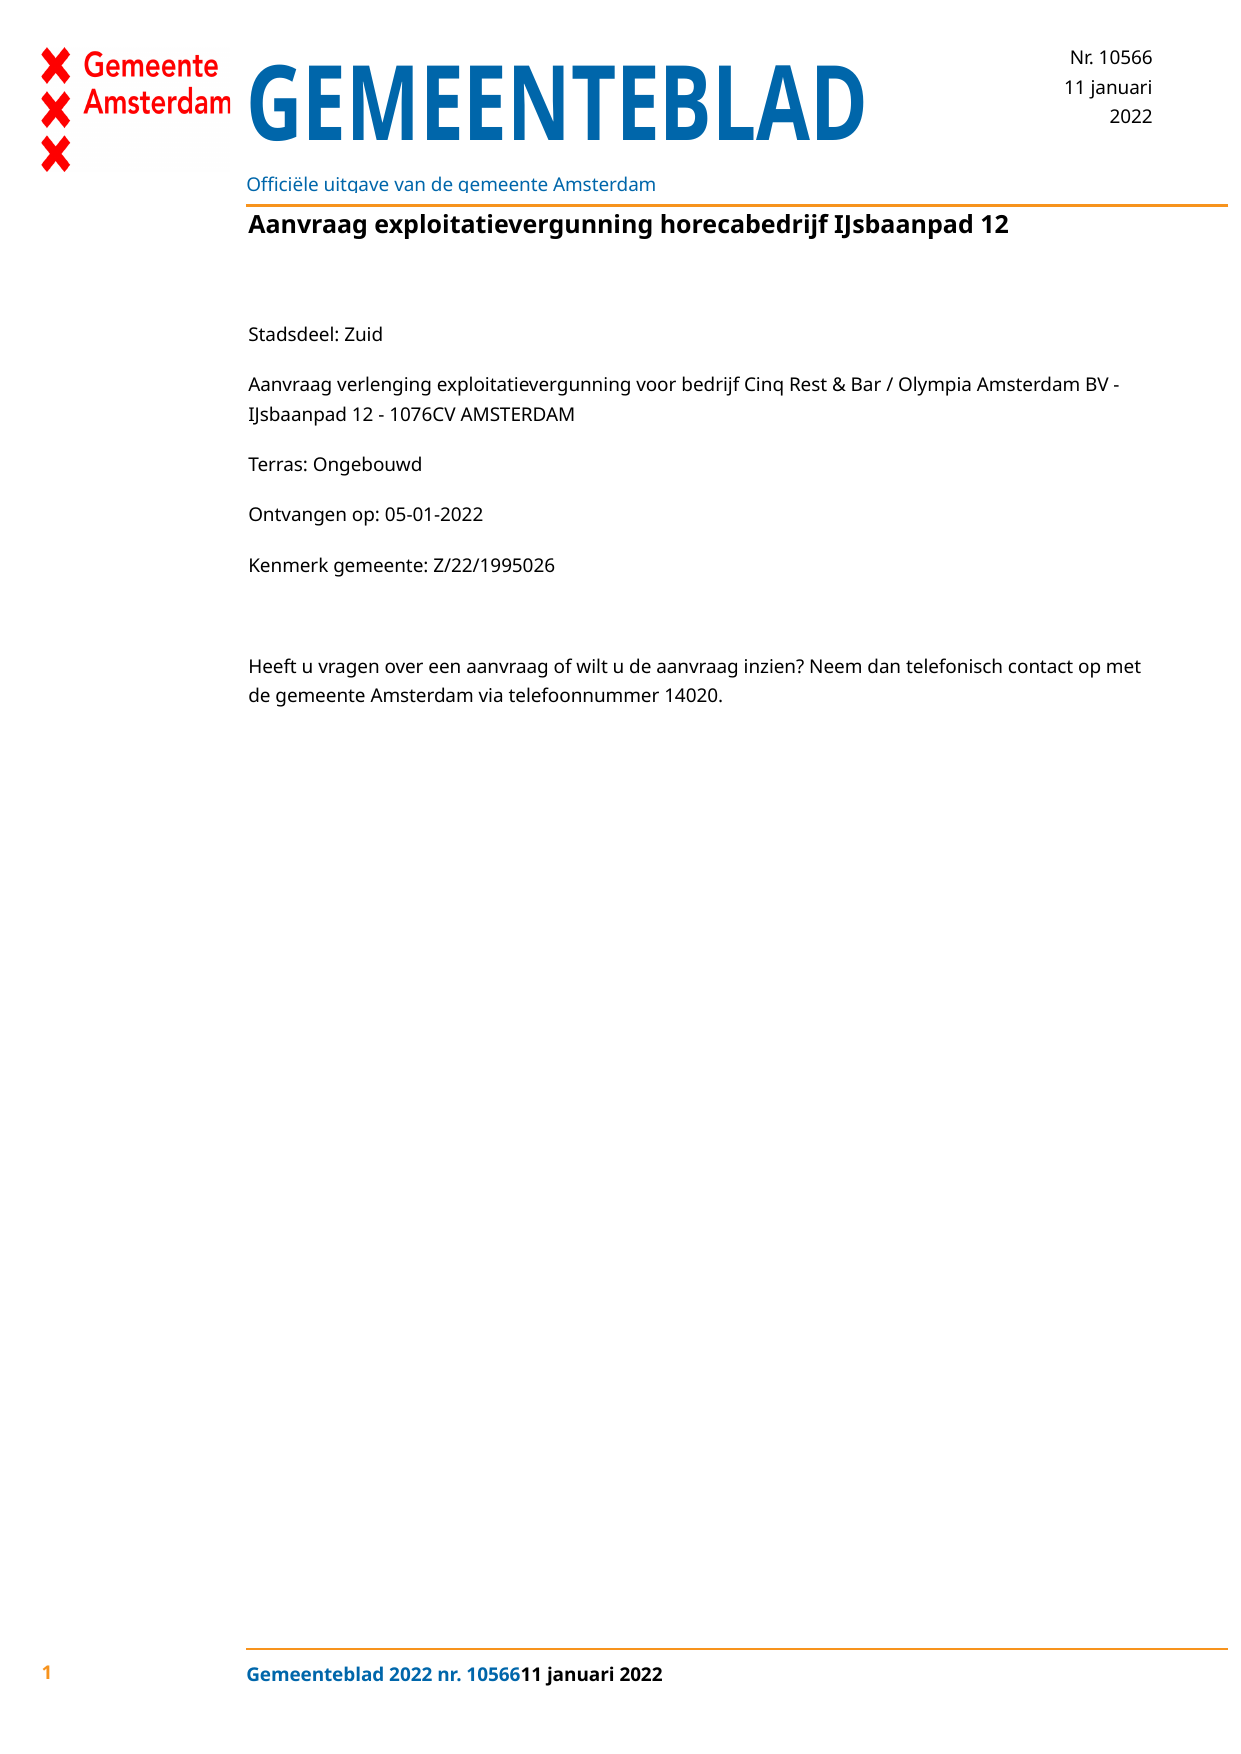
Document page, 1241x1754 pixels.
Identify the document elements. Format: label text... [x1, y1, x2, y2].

text Aanvraag verlenging exploitatievergunning voor bedrijf Cinq Rest & Bar / Olympia Amsterdam BV - IJsbaanpad 12 - 1076CV AMSTERDAM [248, 371, 1152, 426]
text Kenmerk gemeente: Z/22/1995026 [248, 552, 1152, 578]
text Terras: Ongebouwd [248, 451, 1152, 477]
text Ontvangen op: 05-01-2022 [248, 502, 1152, 527]
text Aanvraag exploitatievergunning horecabedrijf IJsbaanpad 12 [248, 207, 1152, 241]
picture [41, 47, 231, 172]
text Heeft u vragen over een aanvraag of wilt u de aanvraag inzien? Neem dan telefonisch contact op met de gemeente Amsterdam via telefoonnummer 14020. [248, 653, 1152, 708]
text Stadsdeel: Zuid [248, 321, 1152, 346]
